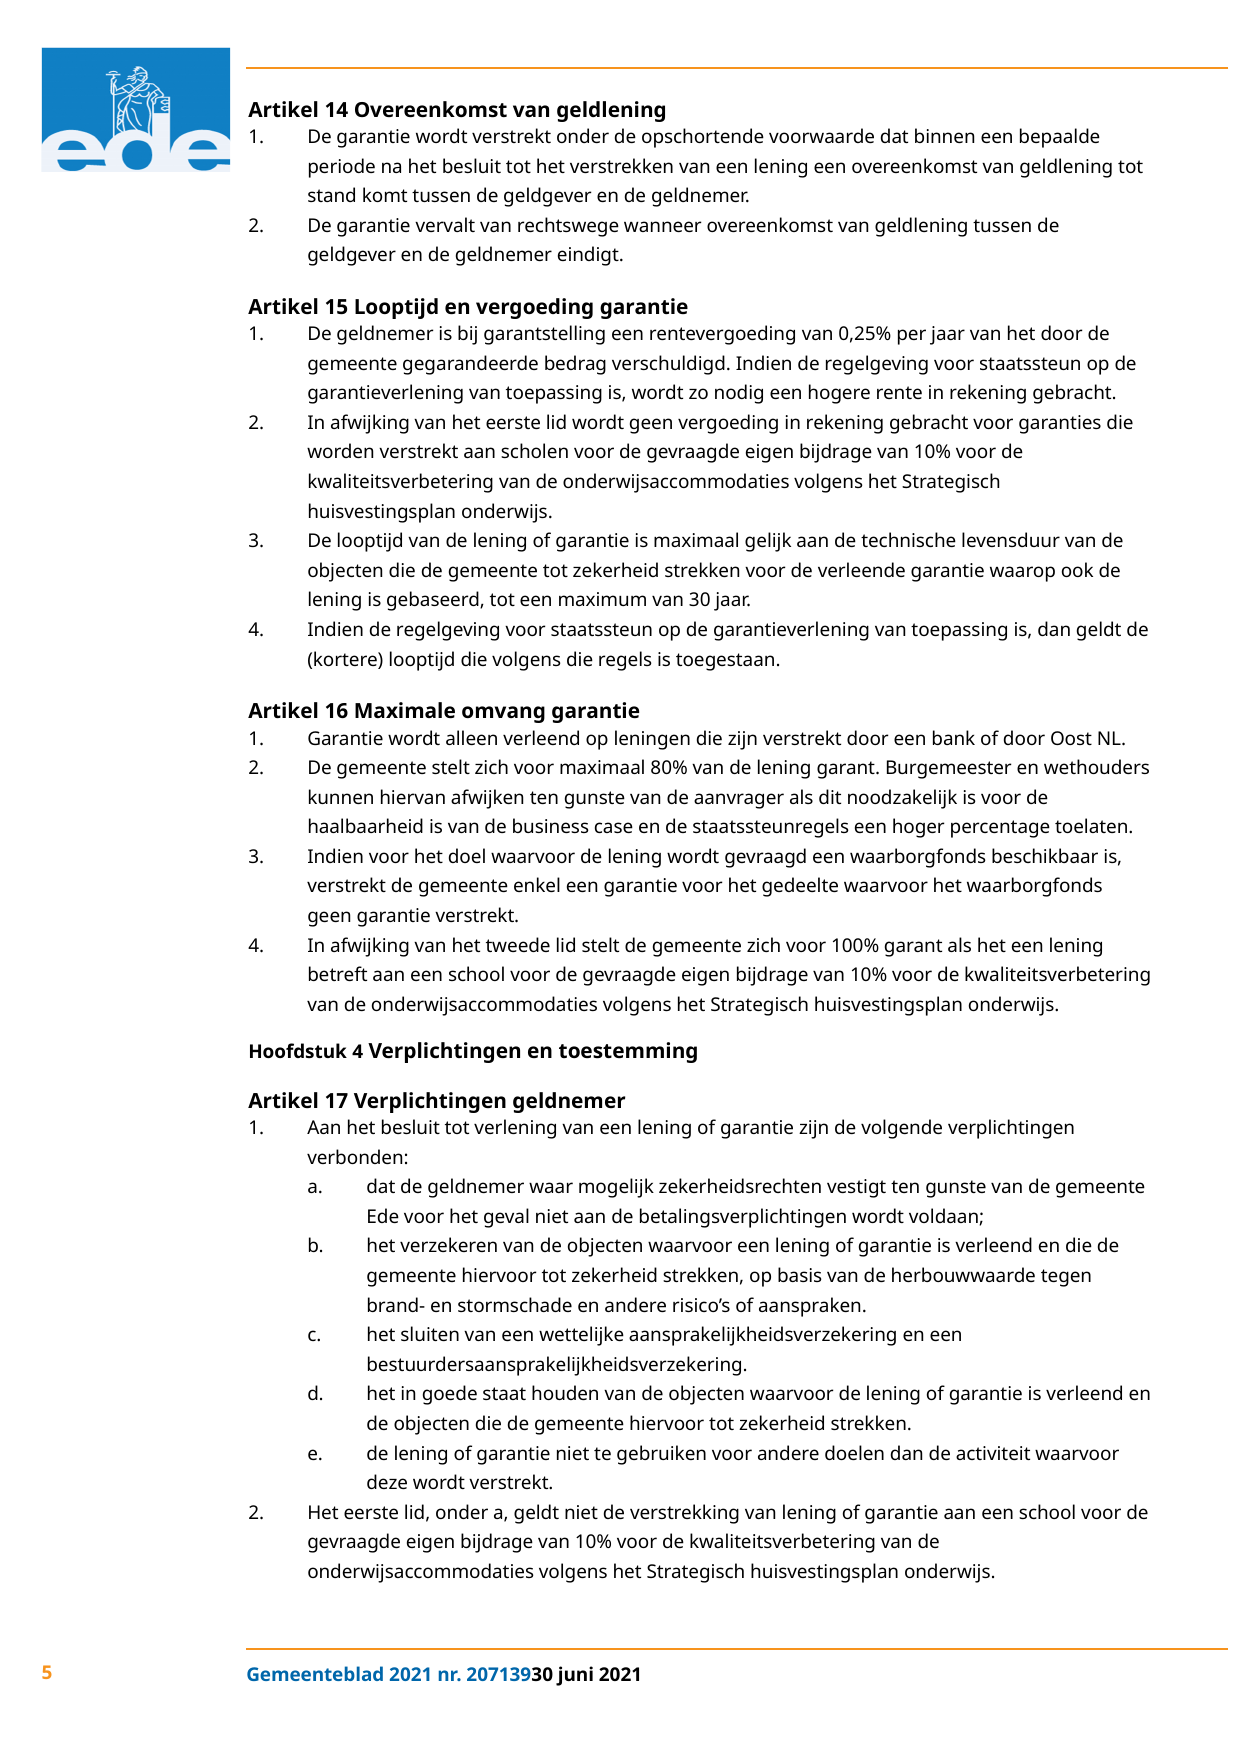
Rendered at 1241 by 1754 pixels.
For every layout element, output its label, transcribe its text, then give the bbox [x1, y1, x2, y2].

list Aan het besluit tot verlening van een lening of garantie zijn de volgende verplichtingen verbonden: [248, 1114, 1152, 1169]
list het verzekeren van de objecten waarvoor een lening of garantie is verleend en die de gemeente hiervoor tot zekerheid strekken, op basis van de herbouwwaarde tegen brand- en stormschade en andere risico’s of aanspraken. [307, 1233, 1152, 1317]
list dat de geldnemer waar mogelijk zekerheidsrechten vestigt ten gunste van de gemeente Ede voor het geval niet aan de betalingsverplichtingen wordt voldaan; [307, 1173, 1152, 1229]
list De geldnemer is bij garantstelling een rentevergoeding van 0,25% per jaar van het door de gemeente gegarandeerde bedrag verschuldigd. Indien de regelgeving voor staatssteun op de garantieverlening van toepassing is, wordt zo nodig een hogere rente in rekening gebracht. [248, 320, 1152, 405]
list het in goede staat houden van de objecten waarvoor de lening of garantie is verleend en de objecten die de gemeente hiervoor tot zekerheid strekken. [307, 1381, 1152, 1436]
list Garantie wordt alleen verleend op leningen die zijn verstrekt door een bank of door Oost NL. [248, 725, 1152, 750]
text Artikel 16 Maximale omvang garantie [248, 696, 1152, 725]
list De garantie vervalt van rechtswege wanneer overeenkomst van geldlening tussen de geldgever en de geldnemer eindigt. [248, 212, 1152, 267]
list Het eerste lid, onder a, geldt niet de verstrekking van lening of garantie aan een school voor de gevraagde eigen bijdrage van 10% voor de kwaliteitsverbetering van de onderwijsaccommodaties volgens het Strategisch huisvestingsplan onderwijs. [248, 1499, 1152, 1584]
list Indien de regelgeving voor staatssteun op de garantieverlening van toepassing is, dan geldt de (kortere) looptijd die volgens die regels is toegestaan. [248, 616, 1152, 672]
list In afwijking van het tweede lid stelt de gemeente zich voor 100% garant als het een lening betreft aan een school voor de gevraagde eigen bijdrage van 10% voor de kwaliteitsverbetering van de onderwijsaccommodaties volgens het Strategisch huisvestingsplan onderwijs. [248, 932, 1152, 1017]
list De looptijd van de lening of garantie is maximaal gelijk aan de technische levensduur van de objecten die de gemeente tot zekerheid strekken voor de verleende garantie waarop ook de lening is gebaseerd, tot een maximum van 30 jaar. [248, 527, 1152, 612]
list Indien voor het doel waarvoor de lening wordt gevraagd een waarborgfonds beschikbaar is, verstrekt de gemeente enkel een garantie voor het gedeelte waarvoor het waarborgfonds geen garantie verstrekt. [248, 843, 1152, 928]
text Artikel 14 Overeenkomst van geldlening [248, 95, 1152, 123]
text Artikel 15 Looptijd en vergoeding garantie [248, 292, 1152, 320]
text Artikel 17 Verplichtingen geldnemer [248, 1086, 1152, 1114]
list het sluiten van een wettelijke aansprakelijkheidsverzekering en een bestuurdersaansprakelijkheidsverzekering. [307, 1321, 1152, 1377]
picture [41, 47, 231, 172]
list de lening of garantie niet te gebruiken voor andere doelen dan de activiteit waarvoor deze wordt verstrekt. [307, 1440, 1152, 1495]
list De gemeente stelt zich voor maximaal 80% van de lening garant. Burgemeester en wethouders kunnen hiervan afwijken ten gunste van de aanvrager als dit noodzakelijk is voor de haalbaarheid is van de business case en de staatssteunregels een hoger percentage toelaten. [248, 754, 1152, 839]
list De garantie wordt verstrekt onder de opschortende voorwaarde dat binnen een bepaalde periode na het besluit tot het verstrekken van een lening een overeenkomst van geldlening tot stand komt tussen de geldgever en de geldnemer. [248, 123, 1152, 208]
list In afwijking van het eerste lid wordt geen vergoeding in rekening gebracht voor garanties die worden verstrekt aan scholen voor de gevraagde eigen bijdrage van 10% voor de kwaliteitsverbetering van de onderwijsaccommodaties volgens het Strategisch huisvestingsplan onderwijs. [248, 409, 1152, 524]
text Hoofdstuk 4 Verplichtingen en toestemming [248, 1037, 1152, 1065]
